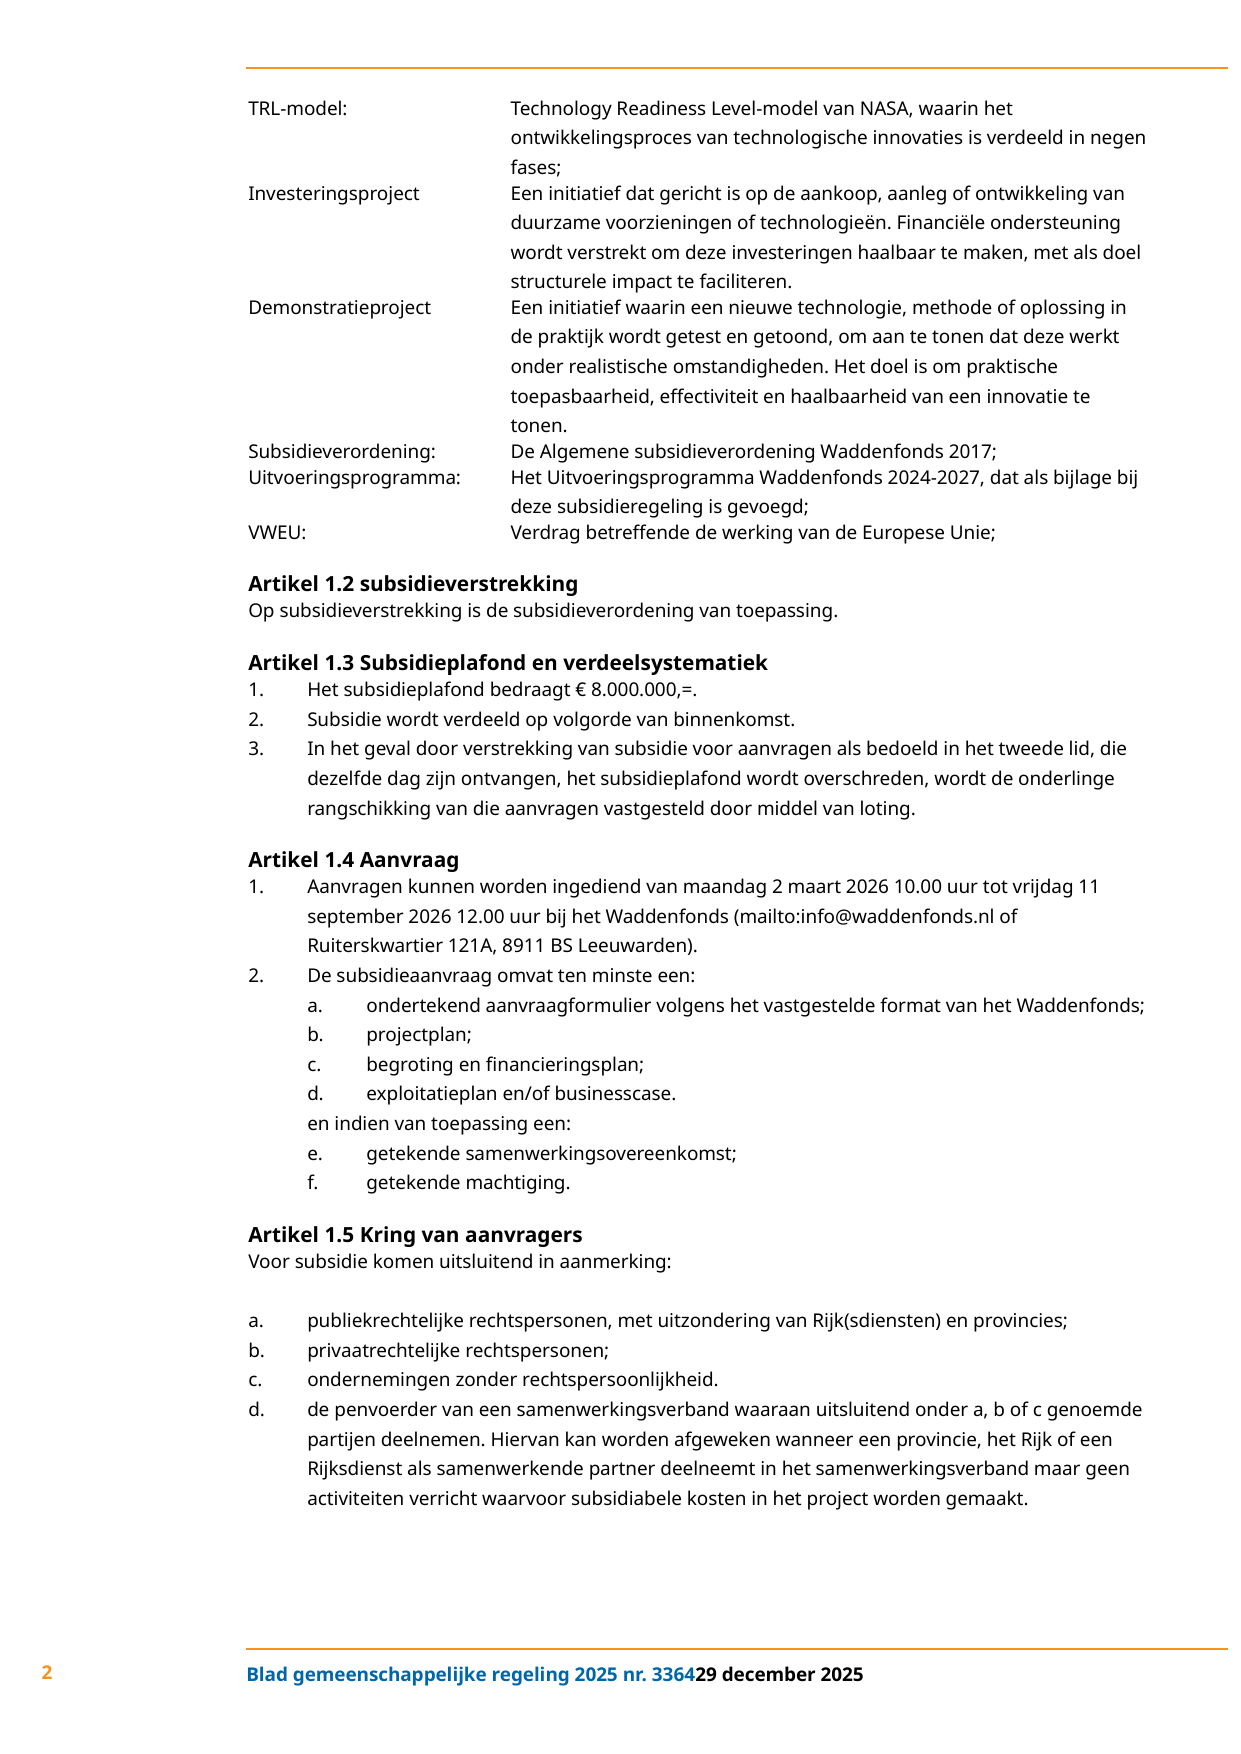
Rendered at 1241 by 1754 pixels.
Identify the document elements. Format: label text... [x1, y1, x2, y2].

list exploitatieplan en/of businesscase. [307, 1081, 1152, 1106]
list Subsidie wordt verdeeld op volgorde van binnenkomst. [248, 706, 1152, 732]
text Artikel 1.5 Kring van aanvragers [248, 1220, 1152, 1248]
table_cell TRL-model: [248, 95, 510, 180]
table_cell Een initiatief waarin een nieuwe technologie, methode of oplossing in de praktijk wordt getest en getoond, om aan te tonen dat deze werkt onder realistische omstandigheden. Het doel is om praktische toepasbaarheid, effectiviteit en haalbaarheid van een innovatie te tonen. [510, 294, 1152, 438]
text Artikel 1.2 subsidieverstrekking [248, 569, 1152, 597]
list In het geval door verstrekking van subsidie voor aanvragen als bedoeld in het tweede lid, die dezelfde dag zijn ontvangen, het subsidieplafond wordt overschreden, wordt de onderlinge rangschikking van die aanvragen vastgesteld door middel van loting. [248, 736, 1152, 820]
table_cell Het Uitvoeringsprogramma Waddenfonds 2024-2027, dat als bijlage bij deze subsidieregeling is gevoegd; [510, 464, 1152, 519]
table_cell Investeringsproject [248, 180, 510, 294]
table_cell Een initiatief dat gericht is op de aankoop, aanleg of ontwikkeling van duurzame voorzieningen of technologieën. Financiële ondersteuning wordt verstrekt om deze investeringen haalbaar te maken, met als doel structurele impact te faciliteren. [510, 180, 1152, 294]
table_cell Uitvoeringsprogramma: [248, 464, 510, 519]
list ondertekend aanvraagformulier volgens het vastgestelde format van het Waddenfonds; [307, 992, 1152, 1018]
list begroting en financieringsplan; [307, 1051, 1152, 1077]
list getekende samenwerkingsovereenkomst; [307, 1140, 1152, 1166]
list De subsidieaanvraag omvat ten minste een: [248, 962, 1152, 988]
table_cell Subsidieverordening: [248, 438, 510, 464]
text Artikel 1.3 Subsidieplafond en verdeelsystematiek [248, 648, 1152, 676]
list getekende machtiging. [307, 1169, 1152, 1195]
list en indien van toepassing een: [248, 1110, 1152, 1136]
list de penvoerder van een samenwerkingsverband waaraan uitsluitend onder a, b of c genoemde partijen deelnemen. Hiervan kan worden afgeweken wanneer een provincie, het Rijk of een Rijksdienst als samenwerkende partner deelneemt in het samenwerkingsverband maar geen activiteiten verricht waarvoor subsidiabele kosten in het project worden gemaakt. [248, 1396, 1152, 1511]
list Aanvragen kunnen worden ingediend van maandag 2 maart 2026 10.00 uur tot vrijdag 11 september 2026 12.00 uur bij het Waddenfonds (mailto:info@waddenfonds.nl of Ruiterskwartier 121A, 8911 BS Leeuwarden). [248, 873, 1152, 958]
table_cell Technology Readiness Level-model van NASA, waarin het ontwikkelingsproces van technologische innovaties is verdeeld in negen fases; [510, 95, 1152, 180]
text Artikel 1.4 Aanvraag [248, 845, 1152, 873]
table_cell Demonstratieproject [248, 294, 510, 438]
table_cell De Algemene subsidieverordening Waddenfonds 2017; [510, 438, 1152, 464]
text Voor subsidie komen uitsluitend in aanmerking: [248, 1248, 1152, 1274]
list ondernemingen zonder rechtspersoonlijkheid. [248, 1367, 1152, 1392]
list privaatrechtelijke rechtspersonen; [248, 1337, 1152, 1363]
text Op subsidieverstrekking is de subsidieverordening van toepassing. [248, 597, 1152, 623]
list Het subsidieplafond bedraagt € 8.000.000,=. [248, 676, 1152, 702]
table_cell VWEU: [248, 519, 510, 545]
list projectplan; [307, 1021, 1152, 1047]
table_cell Verdrag betreffende de werking van de Europese Unie; [510, 519, 1152, 545]
list publiekrechtelijke rechtspersonen, met uitzondering van Rijk(sdiensten) en provincies; [248, 1307, 1152, 1333]
picture [41, 47, 231, 172]
